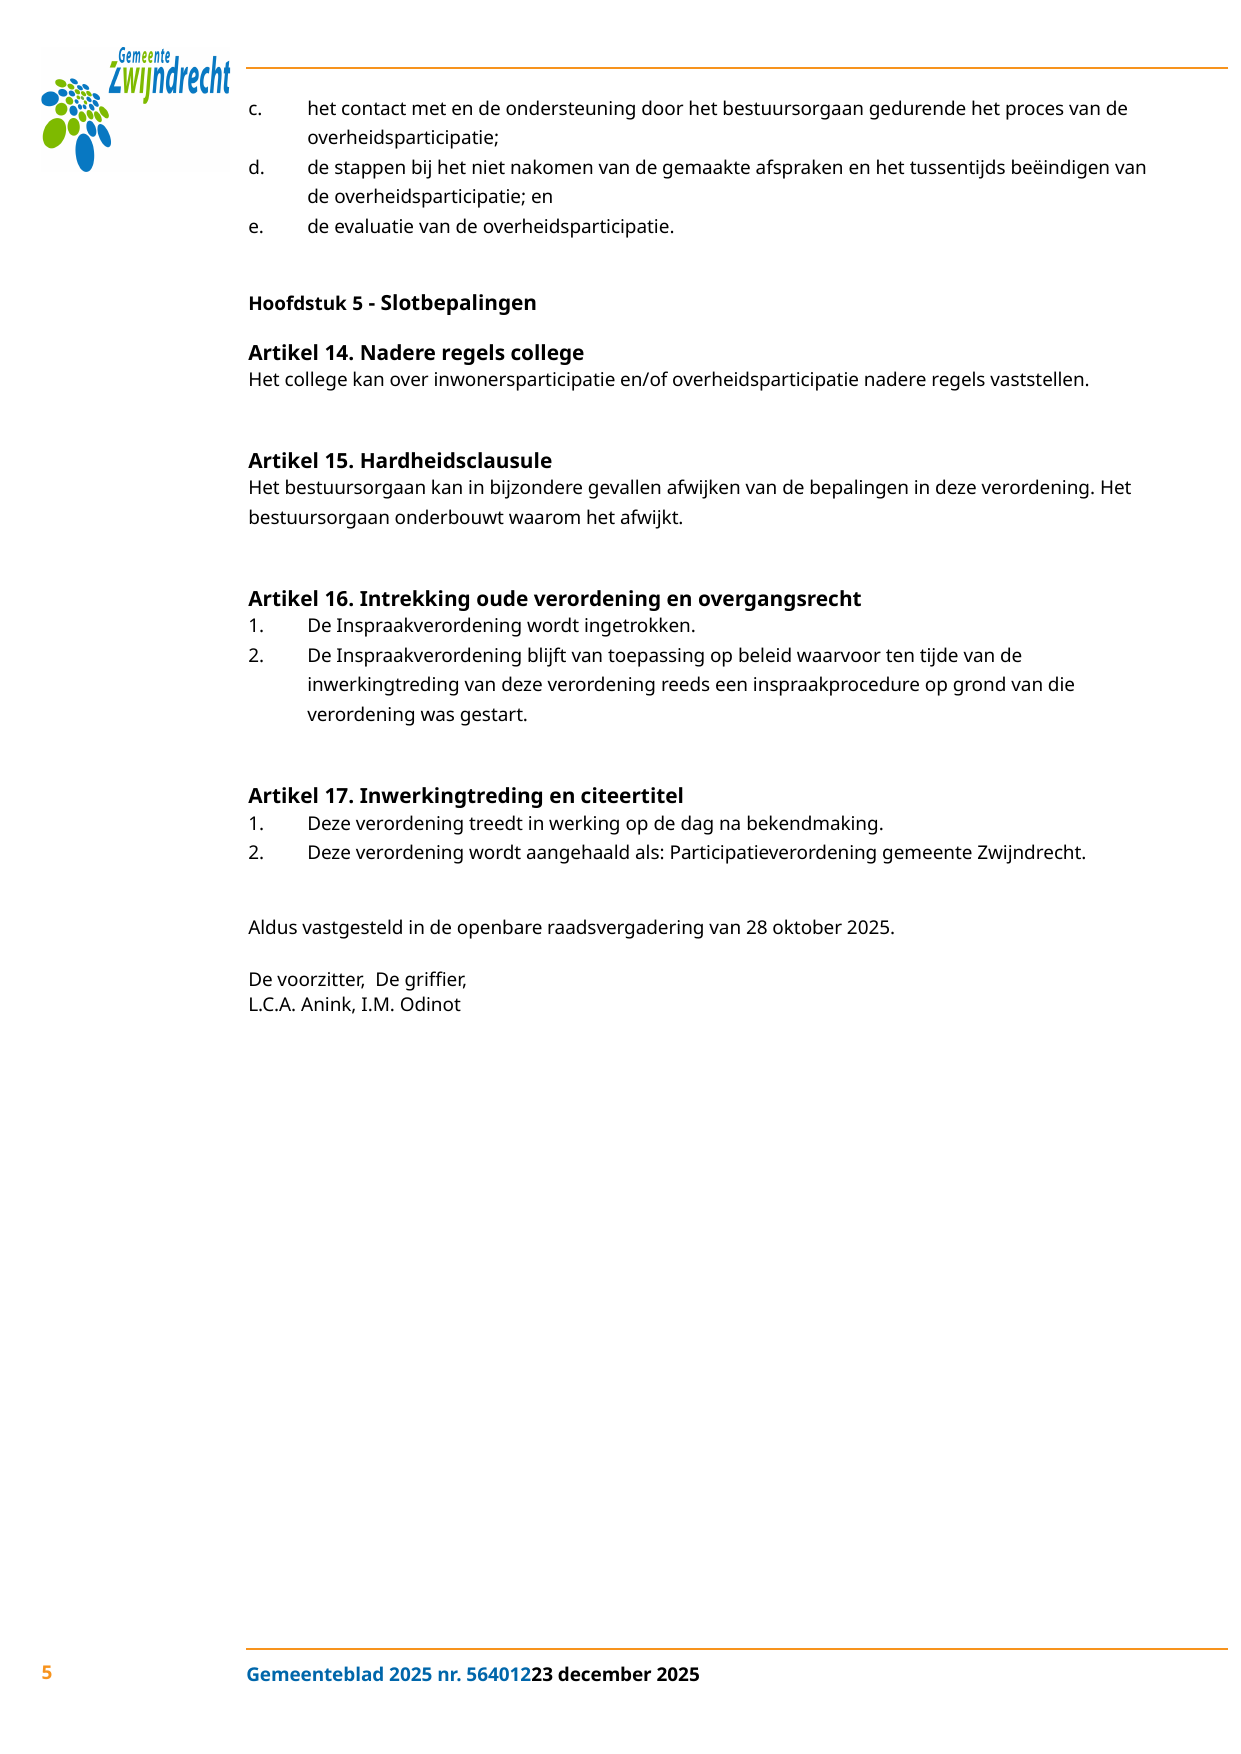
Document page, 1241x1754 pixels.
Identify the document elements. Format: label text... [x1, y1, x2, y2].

list Deze verordening treedt in werking op de dag na bekendmaking. [248, 810, 1152, 835]
list De Inspraakverordening blijft van toepassing op beleid waarvoor ten tijde van de inwerkingtreding van deze verordening reeds een inspraakprocedure op grond van die verordening was gestart. [248, 642, 1152, 727]
text Artikel 15. Hardheidsclausule [248, 446, 1152, 474]
text Artikel 17. Inwerkingtreding en citeertitel [248, 781, 1152, 810]
text L.C.A. Anink, I.M. Odinot [248, 992, 1152, 1017]
list De Inspraakverordening wordt ingetrokken. [248, 612, 1152, 638]
text Het bestuursorgaan kan in bijzondere gevallen afwijken van de bepalingen in deze verordening. Het bestuursorgaan onderbouwt waarom het afwijkt. [248, 474, 1152, 530]
list het contact met en de ondersteuning door het bestuursorgaan gedurende het proces van de overheidsparticipatie; [248, 95, 1152, 150]
text Aldus vastgesteld in de openbare raadsvergadering van 28 oktober 2025. [248, 914, 1152, 940]
text Het college kan over inwonersparticipatie en/of overheidsparticipatie nadere regels vaststellen. [248, 366, 1152, 392]
list de stappen bij het niet nakomen van de gemaakte afspraken en het tussentijds beëindigen van de overheidsparticipatie; en [248, 154, 1152, 209]
picture [41, 47, 231, 172]
text De voorzitter, De griffier, [248, 966, 1152, 992]
text Artikel 16. Intrekking oude verordening en overgangsrecht [248, 584, 1152, 612]
list Deze verordening wordt aangehaald als: Participatieverordening gemeente Zwijndrecht. [248, 839, 1152, 865]
list de evaluatie van de overheidsparticipatie. [248, 213, 1152, 239]
text Hoofdstuk 5 - Slotbepalingen [248, 288, 1152, 317]
text Artikel 14. Nadere regels college [248, 338, 1152, 366]
